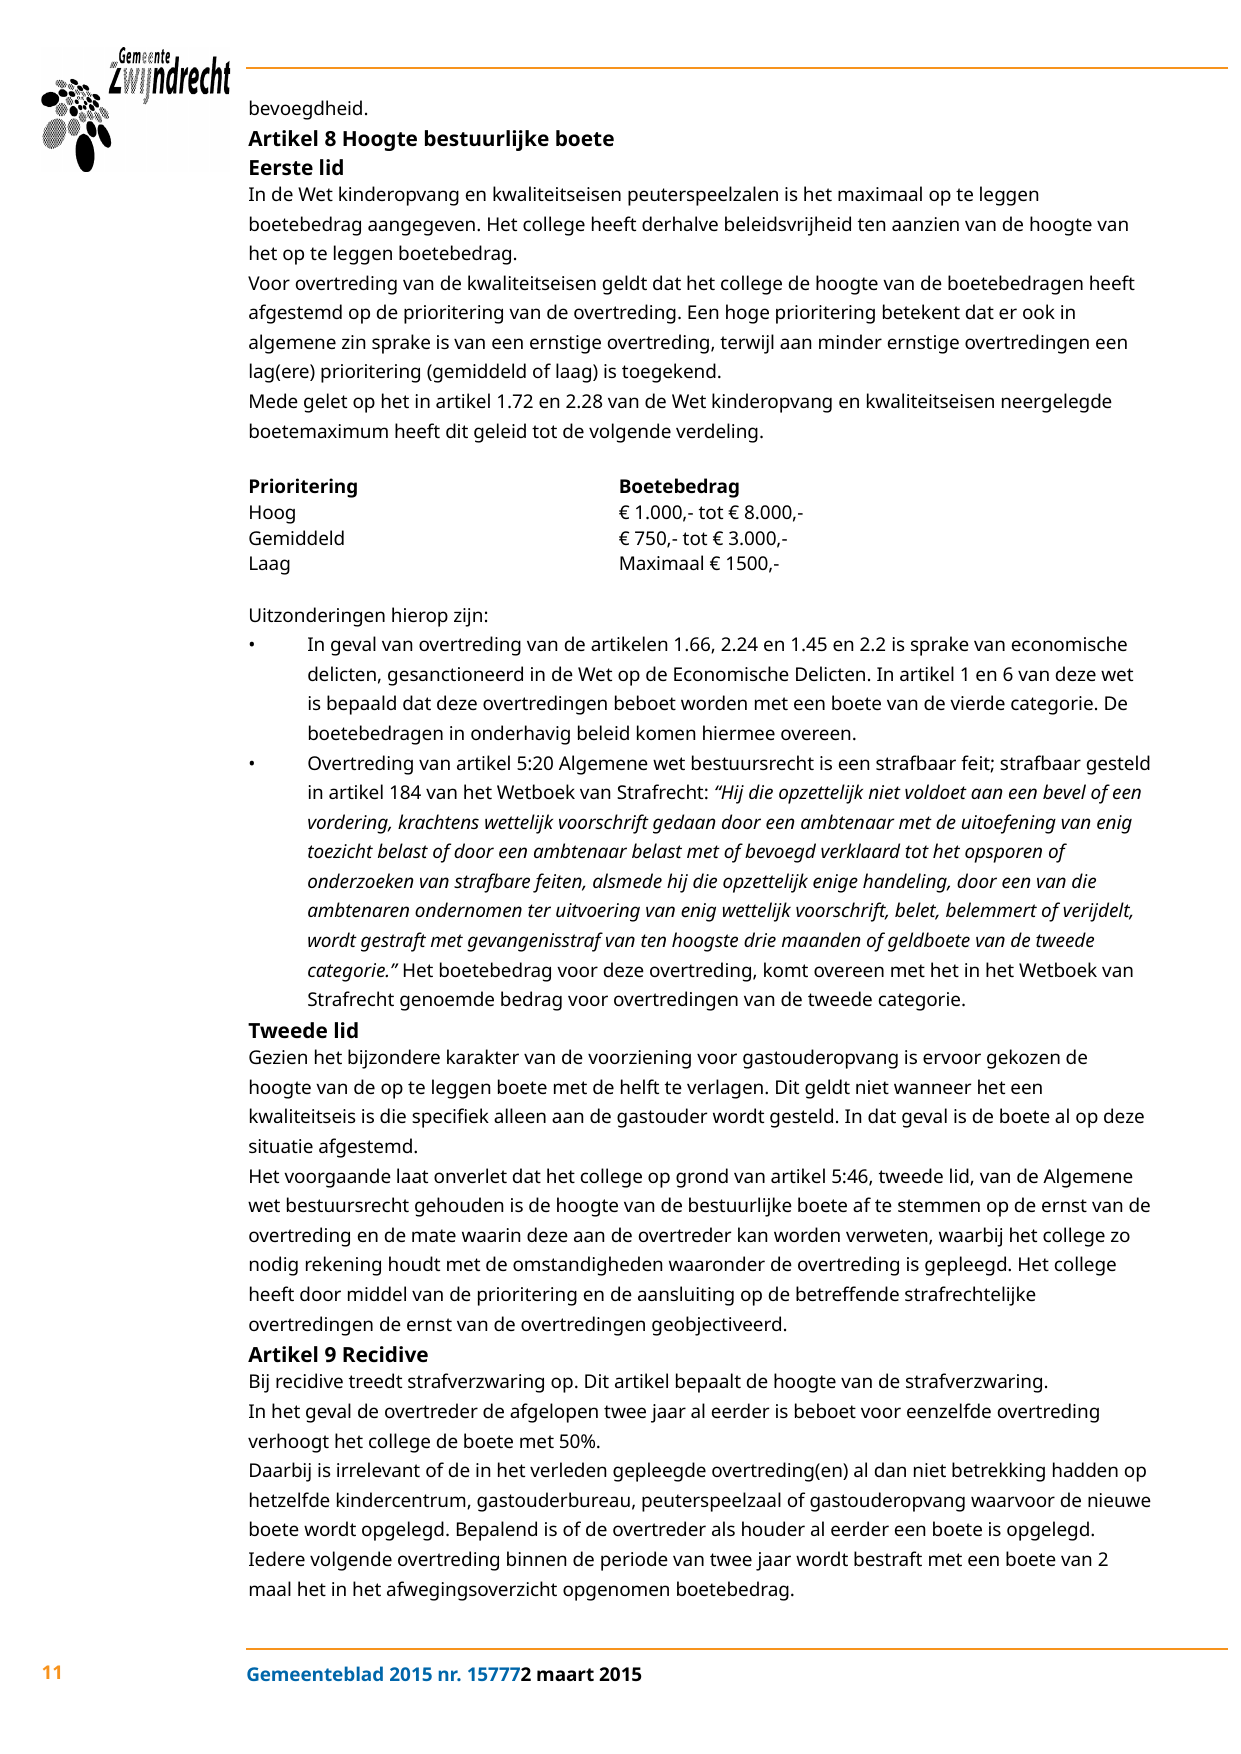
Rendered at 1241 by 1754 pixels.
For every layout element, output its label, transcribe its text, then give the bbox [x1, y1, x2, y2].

text Voor overtreding van de kwaliteitseisen geldt dat het college de hoogte van de boetebedragen heeft afgestemd op de prioritering van de overtreding. Een hoge prioritering betekent dat er ook in algemene zin sprake is van een ernstige overtreding, terwijl aan minder ernstige overtredingen een lag(ere) prioritering (gemiddeld of laag) is toegekend. [248, 270, 1152, 384]
text Daarbij is irrelevant of de in het verleden gepleegde overtreding(en) al dan niet betrekking hadden op hetzelfde kindercentrum, gastouderbureau, peuterspeelzaal of gastouderopvang waarvoor de nieuwe boete wordt opgelegd. Bepalend is of de overtreder als houder al eerder een boete is opgelegd. [248, 1457, 1152, 1542]
text Uitzonderingen hierop zijn: [248, 602, 1152, 628]
table_header Prioritering [248, 473, 618, 499]
table_cell € 750,- tot € 3.000,- [619, 525, 1152, 550]
text Artikel 8 Hoogte bestuurlijke boete [248, 124, 1152, 153]
list Overtreding van artikel 5:20 Algemene wet bestuursrecht is een strafbaar feit; strafbaar gesteld in artikel 184 van het Wetboek van Strafrecht: “Hij die opzettelijk niet voldoet aan een bevel of een vordering, krachtens wettelijk voorschrift gedaan door een ambtenaar met de uitoefening van enig toezicht belast of door een ambtenaar belast met of bevoegd verklaard tot het opsporen of onderzoeken van strafbare feiten, alsmede hij die opzettelijk enige handeling, door een van die ambtenaren ondernomen ter uitvoering van enig wettelijk voorschrift, belet, belemmert of verijdelt, wordt gestraft met gevangenisstraf van ten hoogste drie maanden of geldboete van de tweede categorie.” Het boetebedrag voor deze overtreding, komt overeen met het in het Wetboek van Strafrecht genoemde bedrag voor overtredingen van de tweede categorie. [248, 750, 1152, 1012]
text Eerste lid [248, 153, 1152, 181]
text Iedere volgende overtreding binnen de periode van twee jaar wordt bestraft met een boete van 2 maal het in het afwegingsoverzicht opgenomen boetebedrag. [248, 1546, 1152, 1602]
picture [41, 47, 231, 172]
text bevoegdheid. [248, 95, 1152, 121]
table_cell Laag [248, 550, 618, 576]
text Artikel 9 Recidive [248, 1340, 1152, 1369]
text Het voorgaande laat onverlet dat het college op grond van artikel 5:46, tweede lid, van de Algemene wet bestuursrecht gehouden is de hoogte van de bestuurlijke boete af te stemmen op de ernst van de overtreding en de mate waarin deze aan de overtreder kan worden verweten, waarbij het college zo nodig rekening houdt met de omstandigheden waaronder de overtreding is gepleegd. Het college heeft door middel van de prioritering en de aansluiting op de betreffende strafrechtelijke overtredingen de ernst van de overtredingen geobjectiveerd. [248, 1163, 1152, 1336]
text Tweede lid [248, 1016, 1152, 1044]
table_cell Gemiddeld [248, 525, 618, 550]
table_cell € 1.000,- tot € 8.000,- [619, 499, 1152, 525]
text Mede gelet op het in artikel 1.72 en 2.28 van de Wet kinderopvang en kwaliteitseisen neergelegde boetemaximum heeft dit geleid tot de volgende verdeling. [248, 388, 1152, 444]
table_cell Maximaal € 1500,- [619, 550, 1152, 576]
text In de Wet kinderopvang en kwaliteitseisen peuterspeelzalen is het maximaal op te leggen boetebedrag aangegeven. Het college heeft derhalve beleidsvrijheid ten aanzien van de hoogte van het op te leggen boetebedrag. [248, 181, 1152, 266]
text Gezien het bijzondere karakter van de voorziening voor gastouderopvang is ervoor gekozen de hoogte van de op te leggen boete met de helft te verlagen. Dit geldt niet wanneer het een kwaliteitseis is die specifiek alleen aan de gastouder wordt gesteld. In dat geval is de boete al op deze situatie afgestemd. [248, 1044, 1152, 1159]
list In geval van overtreding van de artikelen 1.66, 2.24 en 1.45 en 2.2 is sprake van economische delicten, gesanctioneerd in de Wet op de Economische Delicten. In artikel 1 en 6 van deze wet is bepaald dat deze overtredingen beboet worden met een boete van de vierde categorie. De boetebedragen in onderhavig beleid komen hiermee overeen. [248, 631, 1152, 746]
table_header Boetebedrag [619, 473, 1152, 499]
text In het geval de overtreder de afgelopen twee jaar al eerder is beboet voor eenzelfde overtreding verhoogt het college de boete met 50%. [248, 1398, 1152, 1454]
text Bij recidive treedt strafverzwaring op. Dit artikel bepaalt de hoogte van de strafverzwaring. [248, 1369, 1152, 1394]
table_cell Hoog [248, 499, 618, 525]
